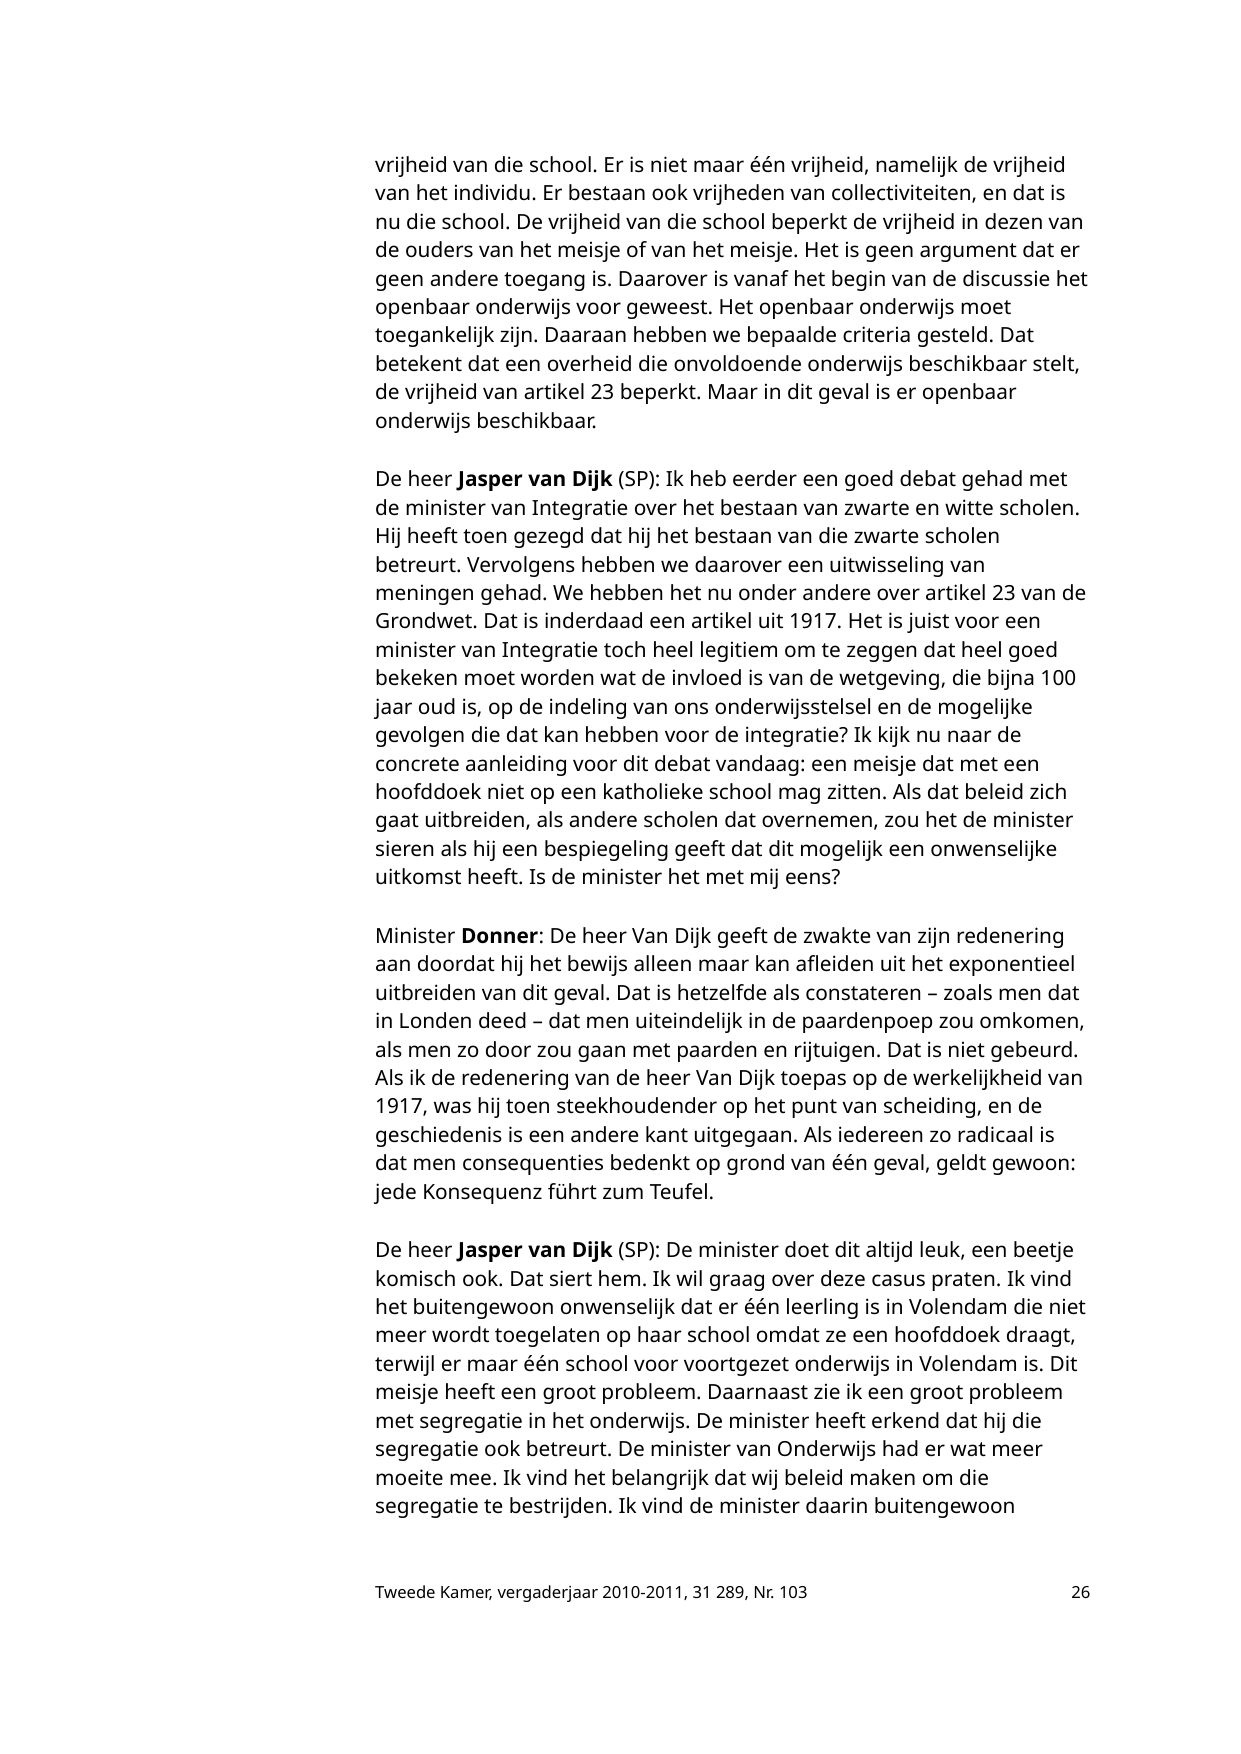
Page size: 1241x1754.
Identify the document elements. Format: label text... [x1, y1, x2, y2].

text vrijheid van die school. Er is niet maar één vrijheid, namelijk de vrijheid van het individu. Er bestaan ook vrijheden van collectiviteiten, en dat is nu die school. De vrijheid van die school beperkt de vrijheid in dezen van de ouders van het meisje of van het meisje. Het is geen argument dat er geen andere toegang is. Daarover is vanaf het begin van de discussie het openbaar onderwijs voor geweest. Het openbaar onderwijs moet toegankelijk zijn. Daaraan hebben we bepaalde criteria gesteld. Dat betekent dat een overheid die onvoldoende onderwijs beschikbaar stelt, de vrijheid van artikel 23 beperkt. Maar in dit geval is er openbaar onderwijs beschikbaar. [375, 150, 1090, 434]
text De heer Jasper van Dijk (SP): Ik heb eerder een goed debat gehad met de minister van Integratie over het bestaan van zwarte en witte scholen. Hij heeft toen gezegd dat hij het bestaan van die zwarte scholen betreurt. Vervolgens hebben we daarover een uitwisseling van meningen gehad. We hebben het nu onder andere over artikel 23 van de Grondwet. Dat is inderdaad een artikel uit 1917. Het is juist voor een minister van Integratie toch heel legitiem om te zeggen dat heel goed bekeken moet worden wat de invloed is van de wetgeving, die bijna 100 jaar oud is, op de indeling van ons onderwijsstelsel en de mogelijke gevolgen die dat kan hebben voor de integratie? Ik kijk nu naar de concrete aanleiding voor dit debat vandaag: een meisje dat met een hoofddoek niet op een katholieke school mag zitten. Als dat beleid zich gaat uitbreiden, als andere scholen dat overnemen, zou het de minister sieren als hij een bespiegeling geeft dat dit mogelijk een onwenselijke uitkomst heeft. Is de minister het met mij eens? [375, 464, 1090, 891]
text Minister Donner: De heer Van Dijk geeft de zwakte van zijn redenering aan doordat hij het bewijs alleen maar kan afleiden uit het exponentieel uitbreiden van dit geval. Dat is hetzelfde als constateren – zoals men dat in Londen deed – dat men uiteindelijk in de paardenpoep zou omkomen, als men zo door zou gaan met paarden en rijtuigen. Dat is niet gebeurd. Als ik de redenering van de heer Van Dijk toepas op de werkelijkheid van 1917, was hij toen steekhoudender op het punt van scheiding, en de geschiedenis is een andere kant uitgegaan. Als iedereen zo radicaal is dat men consequenties bedenkt op grond van één geval, geldt gewoon: jede Konsequenz führt zum Teufel. [375, 921, 1090, 1205]
text De heer Jasper van Dijk (SP): De minister doet dit altijd leuk, een beetje komisch ook. Dat siert hem. Ik wil graag over deze casus praten. Ik vind het buitengewoon onwenselijk dat er één leerling is in Volendam die niet meer wordt toegelaten op haar school omdat ze een hoofddoek draagt, terwijl er maar één school voor voortgezet onderwijs in Volendam is. Dit meisje heeft een groot probleem. Daarnaast zie ik een groot probleem met segregatie in het onderwijs. De minister heeft erkend dat hij die segregatie ook betreurt. De minister van Onderwijs had er wat meer moeite mee. Ik vind het belangrijk dat wij beleid maken om die segregatie te bestrijden. Ik vind de minister daarin buitengewoon [375, 1235, 1090, 1520]
